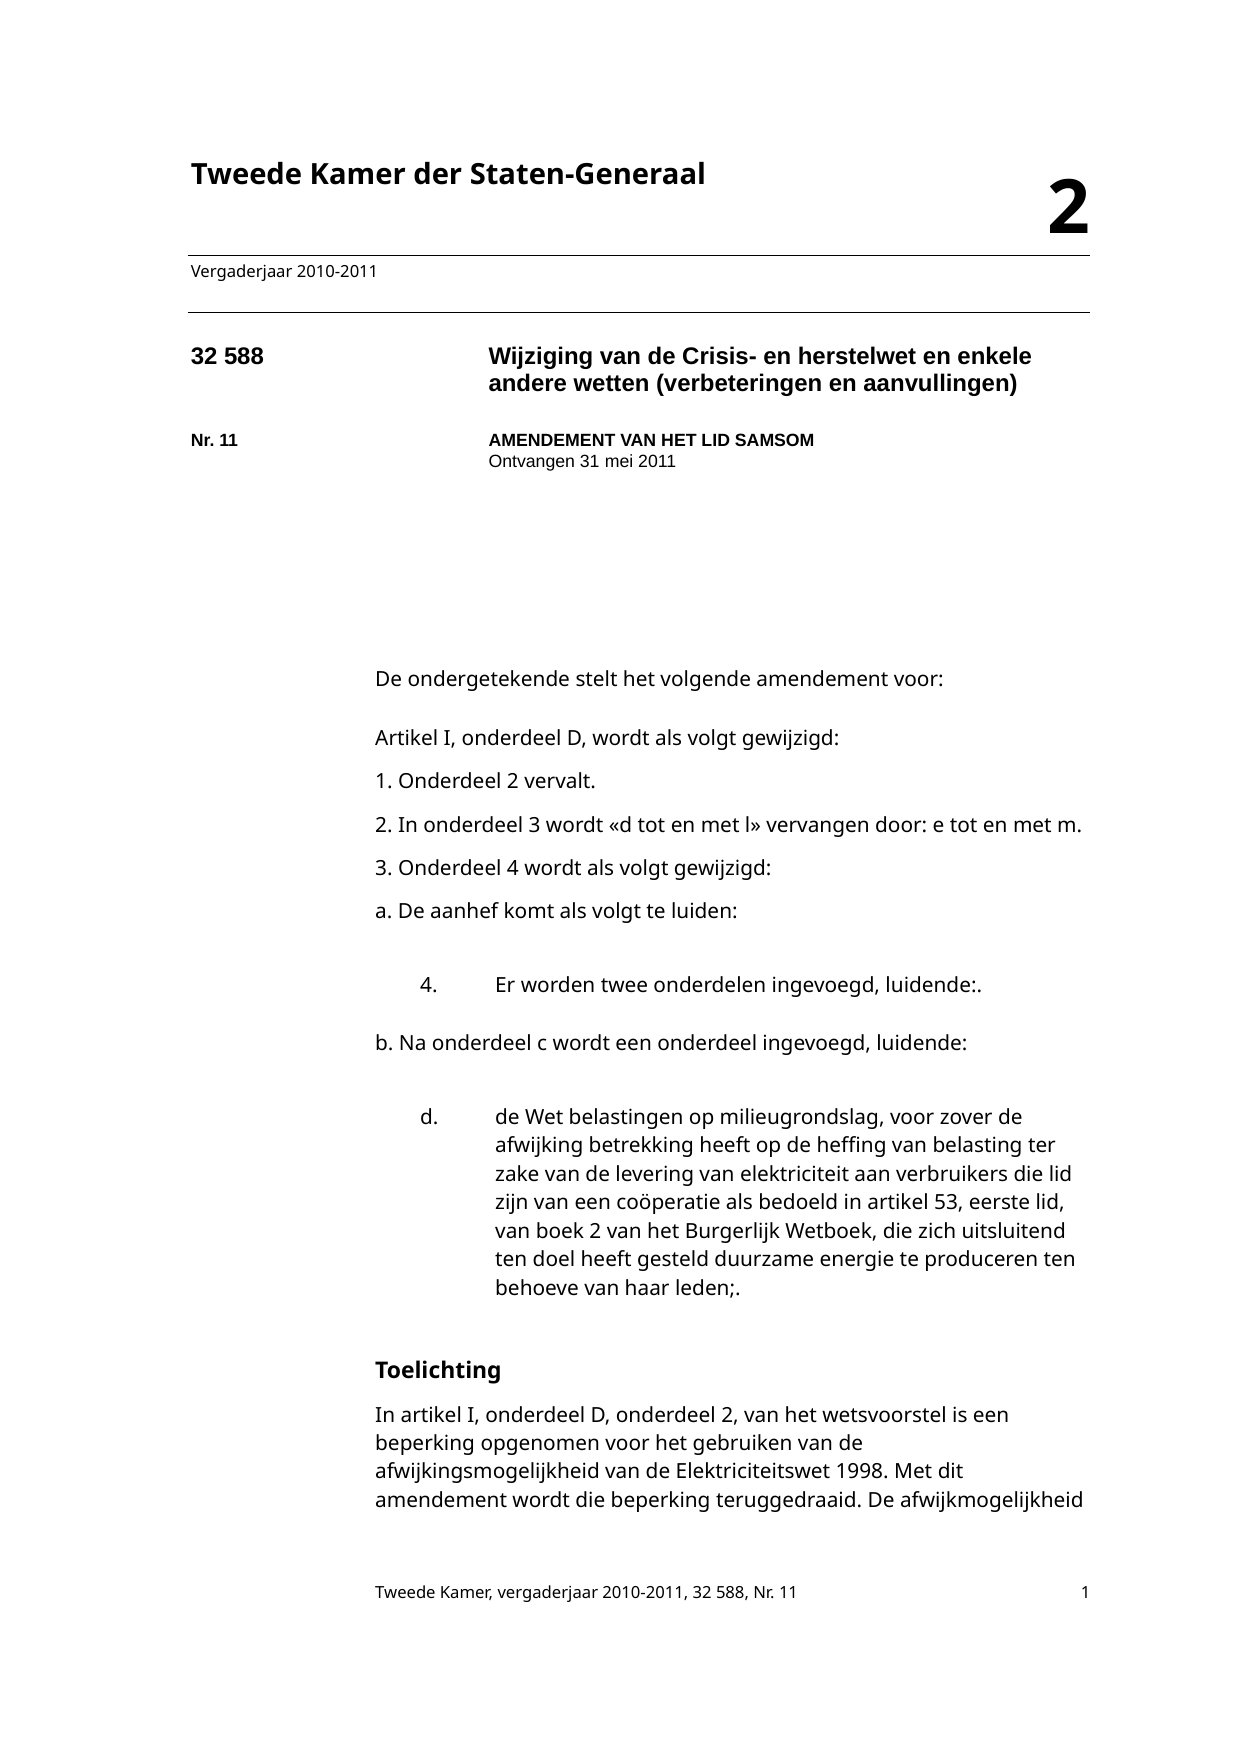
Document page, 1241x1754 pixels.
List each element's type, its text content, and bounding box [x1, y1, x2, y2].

text De ondergetekende stelt het volgende amendement voor: [375, 664, 1090, 693]
table_cell [485, 313, 1090, 339]
text b. Na onderdeel c wordt een onderdeel ingevoegd, luidende: [375, 1028, 1090, 1057]
text Artikel I, onderdeel D, wordt als volgt gewijzigd: [375, 723, 1090, 751]
table_cell Vergaderjaar 2010-2011 [188, 256, 485, 312]
table_header 2 [910, 150, 1090, 255]
subtitle Toelichting [375, 1353, 1090, 1385]
table_cell 32 588 [188, 339, 485, 427]
table_cell Nr. 11 [188, 427, 485, 546]
table_cell [485, 256, 1090, 312]
table_cell AMENDEMENT VAN HET LID SAMSOM Ontvangen 31 mei 2011 [485, 427, 1090, 546]
table_cell Wijziging van de Crisis- en herstelwet en enkele andere wetten (verbeteringen en aanvullingen) [485, 339, 1090, 427]
text In artikel I, onderdeel D, onderdeel 2, van het wetsvoorstel is een beperking opgenomen voor het gebruiken van de afwijkingsmogelijkheid van de Elektriciteitswet 1998. Met dit amendement wordt die beperking teruggedraaid. De afwijkmogelijkheid [375, 1400, 1090, 1513]
text 1. Onderdeel 2 vervalt. [375, 766, 1090, 795]
table_cell [188, 313, 485, 339]
text a. De aanhef komt als volgt te luiden: [375, 897, 1090, 925]
text 3. Onderdeel 4 wordt als volgt gewijzigd: [375, 853, 1090, 882]
text 2. In onderdeel 3 wordt «d tot en met l» vervangen door: e tot en met m. [375, 810, 1090, 838]
list de Wet belastingen op milieugrondslag, voor zover de afwijking betrekking heeft op de heffing van belasting ter zake van de levering van elektriciteit aan verbruikers die lid zijn van een coöperatie als bedoeld in artikel 53, eerste lid, van boek 2 van het Burgerlijk Wetboek, die zich uitsluitend ten doel heeft gesteld duurzame energie te produceren ten behoeve van haar leden;. [420, 1102, 1090, 1301]
table_header Tweede Kamer der Staten-Generaal [188, 150, 909, 255]
list Er worden twee onderdelen ingevoegd, luidende:. [420, 970, 1090, 998]
